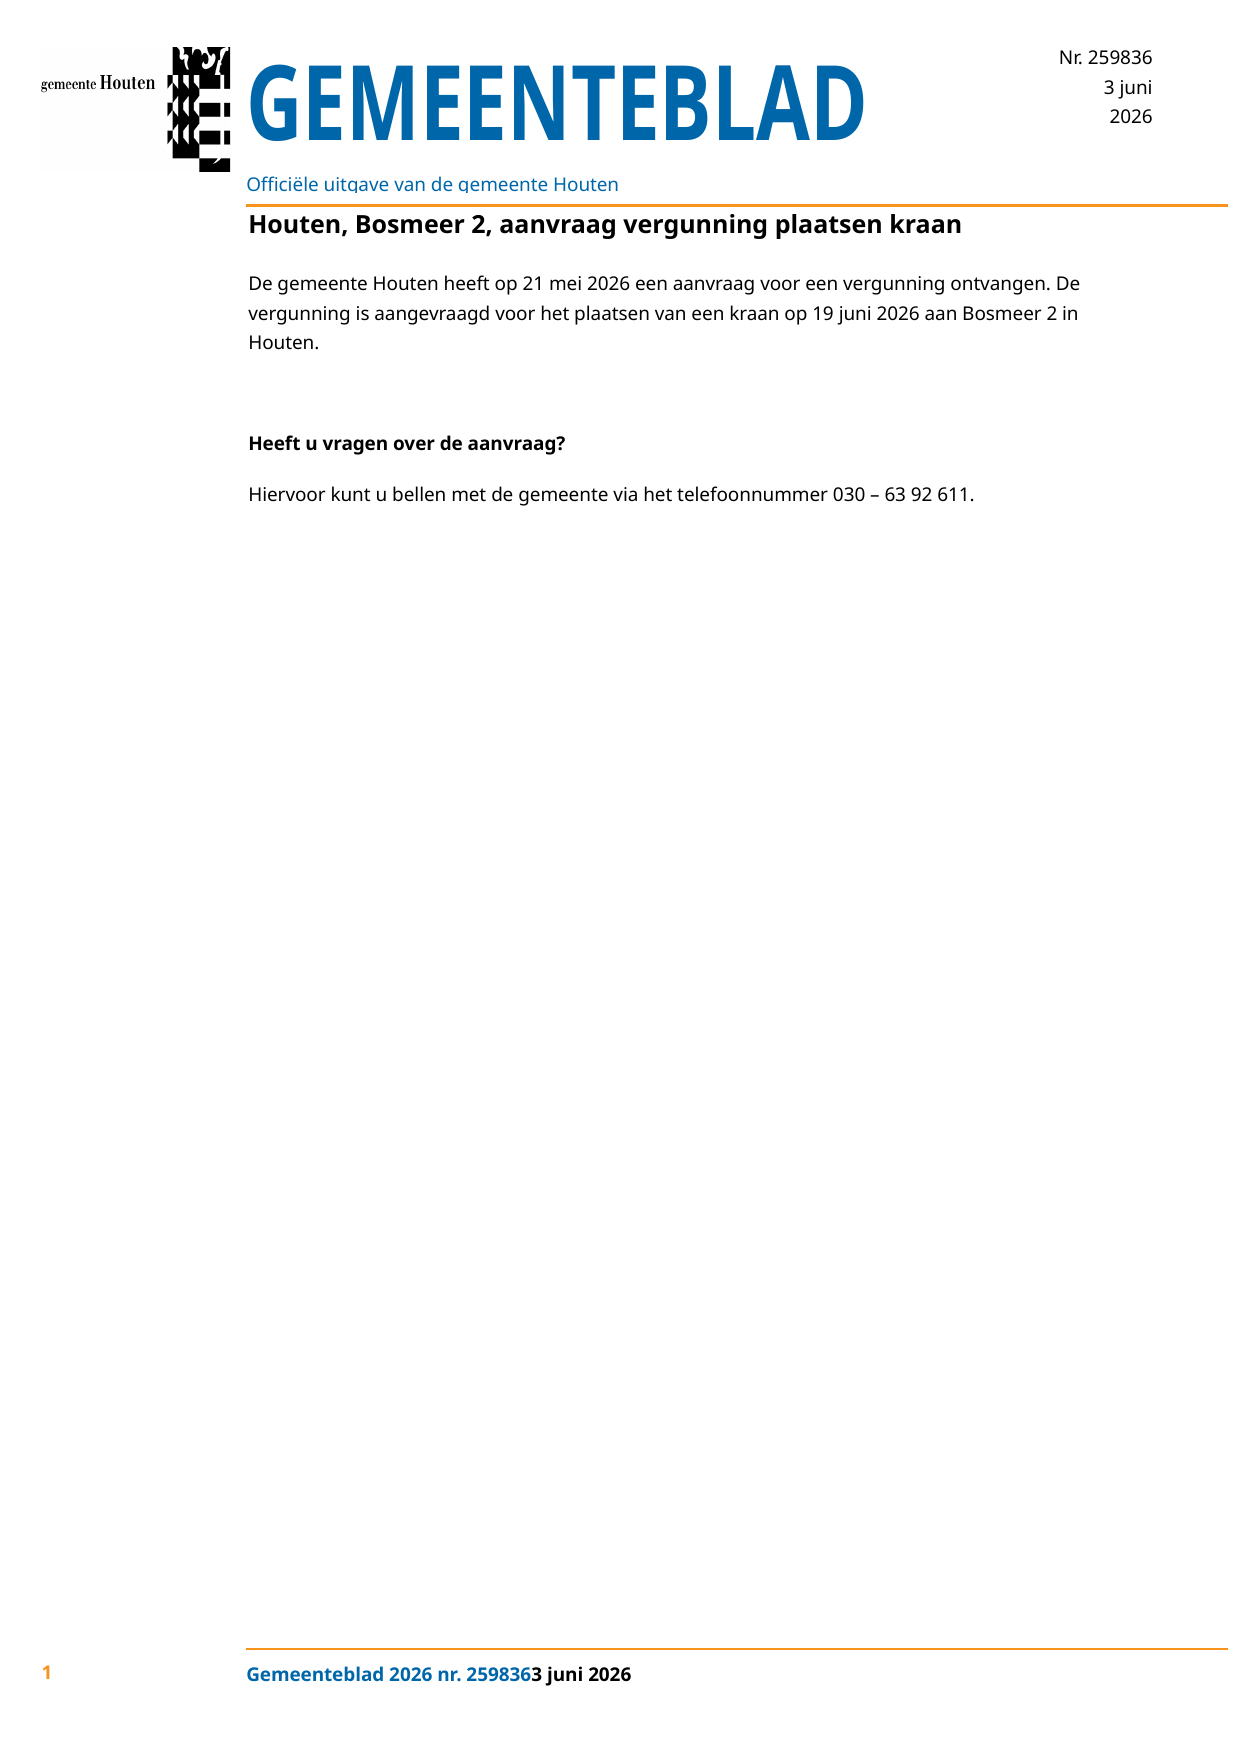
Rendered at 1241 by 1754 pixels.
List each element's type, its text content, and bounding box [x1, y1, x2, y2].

text De gemeente Houten heeft op 21 mei 2026 een aanvraag voor een vergunning ontvangen. De vergunning is aangevraagd voor het plaatsen van een kraan op 19 juni 2026 aan Bosmeer 2 in Houten. [248, 270, 1152, 355]
text Hiervoor kunt u bellen met de gemeente via het telefoonnummer 030 – 63 92 611. [248, 481, 1152, 506]
text Houten, Bosmeer 2, aanvraag vergunning plaatsen kraan [248, 207, 1152, 241]
text Heeft u vragen over de aanvraag? [248, 430, 1152, 456]
picture [41, 47, 231, 172]
